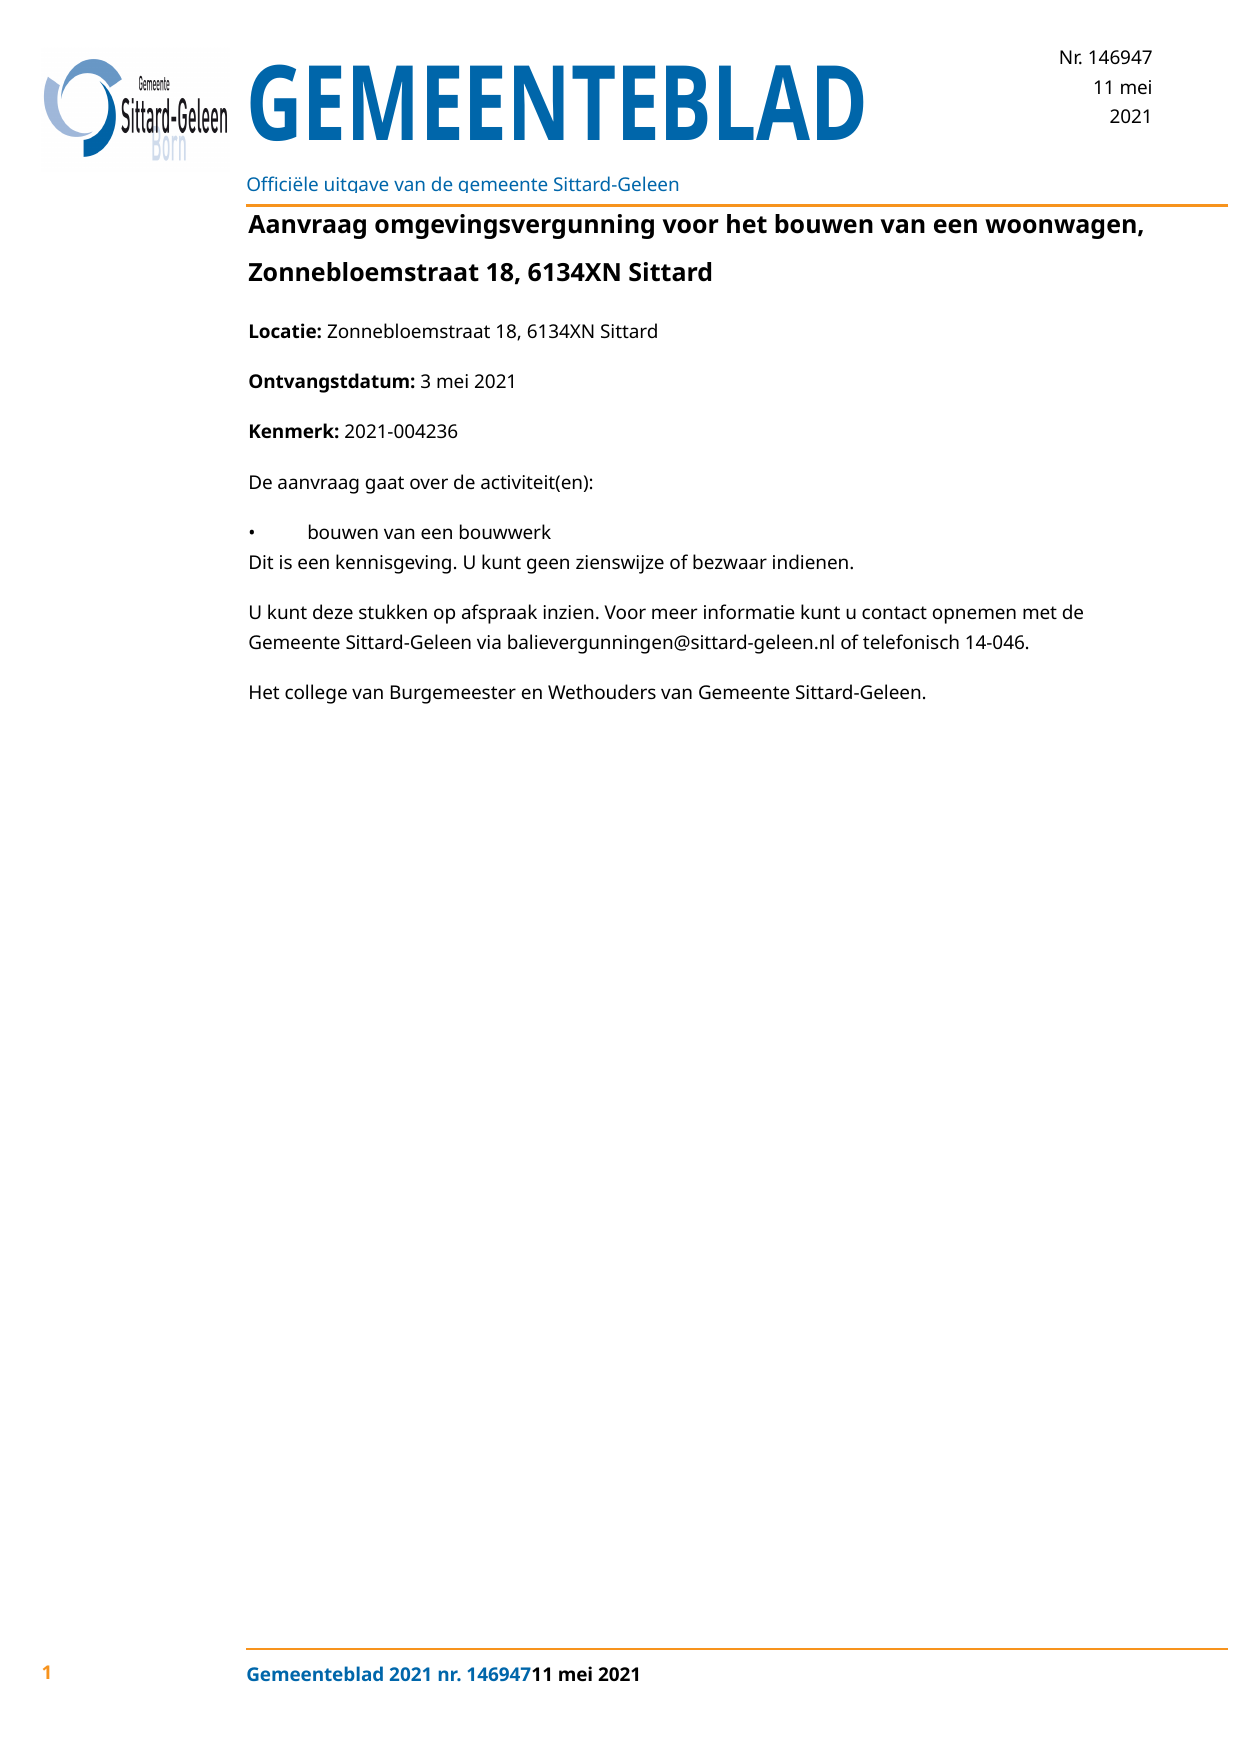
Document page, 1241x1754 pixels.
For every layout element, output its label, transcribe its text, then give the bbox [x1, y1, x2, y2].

text Aanvraag omgevingsvergunning voor het bouwen van een woonwagen, Zonnebloemstraat 18, 6134XN Sittard [248, 207, 1152, 288]
text Locatie: Zonnebloemstraat 18, 6134XN Sittard [248, 318, 1152, 344]
text Kenmerk: 2021-004236 [248, 419, 1152, 444]
text Ontvangstdatum: 3 mei 2021 [248, 368, 1152, 394]
list bouwen van een bouwwerk [248, 519, 1152, 545]
text Het college van Burgemeester en Wethouders van Gemeente Sittard-Geleen. [248, 679, 1152, 705]
picture [41, 47, 231, 172]
text U kunt deze stukken op afspraak inzien. Voor meer informatie kunt u contact opnemen met de Gemeente Sittard-Geleen via balievergunningen@sittard-geleen.nl of telefonisch 14-046. [248, 599, 1152, 655]
text De aanvraag gaat over de activiteit(en): [248, 469, 1152, 495]
text Dit is een kennisgeving. U kunt geen zienswijze of bezwaar indienen. [248, 549, 1152, 575]
